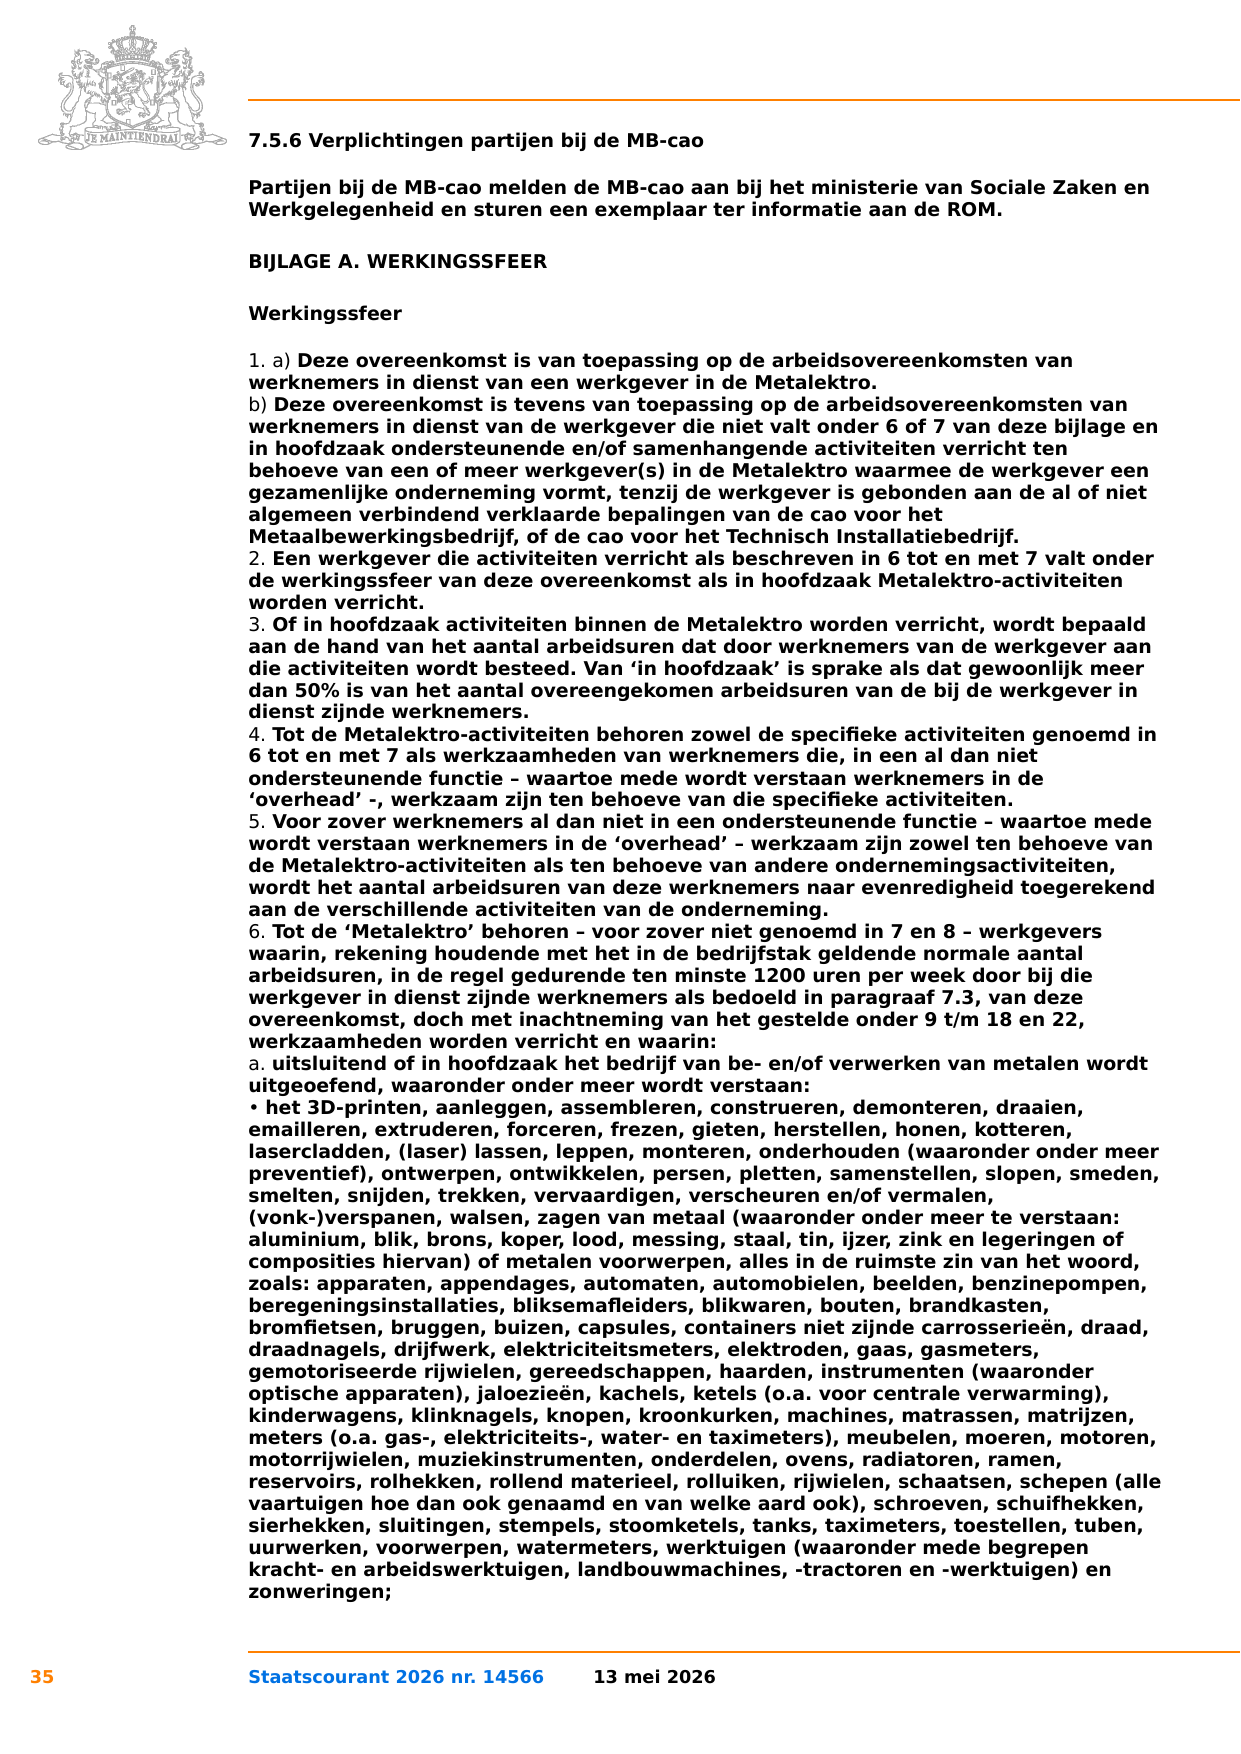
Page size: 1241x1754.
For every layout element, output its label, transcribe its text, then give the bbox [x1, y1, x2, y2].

text a. uitsluitend of in hoofdzaak het bedrijf van be- en/of verwerken van metalen wordt uitgeoefend, waaronder onder meer wordt verstaan: [248, 1053, 1163, 1097]
subtitle Werkingssfeer [248, 303, 1163, 325]
text 5. Voor zover werknemers al dan niet in een ondersteunende functie – waartoe mede wordt verstaan werknemers in de ‘overhead’ – werkzaam zijn zowel ten behoeve van de Metalektro-activiteiten als ten behoeve van andere ondernemingsactiviteiten, wordt het aantal arbeidsuren van deze werknemers naar evenredigheid toegerekend aan de verschillende activiteiten van de onderneming. [248, 811, 1163, 921]
subtitle 7.5.6 Verplichtingen partijen bij de MB-cao [248, 130, 1163, 152]
text 6. Tot de ‘Metalektro’ behoren – voor zover niet genoemd in 7 en 8 – werkgevers waarin, rekening houdende met het in de bedrijfstak geldende normale aantal arbeidsuren, in de regel gedurende ten minste 1200 uren per week door bij die werkgever in dienst zijnde werknemers als bedoeld in paragraaf 7.3, van deze overeenkomst, doch met inachtneming van het gestelde onder 9 t/m 18 en 22, werkzaamheden worden verricht en waarin: [248, 921, 1163, 1053]
text 2. Een werkgever die activiteiten verricht als beschreven in 6 tot en met 7 valt onder de werkingssfeer van deze overeenkomst als in hoofdzaak Metalektro-activiteiten worden verricht. [248, 548, 1163, 613]
text b) Deze overeenkomst is tevens van toepassing op de arbeidsovereenkomsten van werknemers in dienst van de werkgever die niet valt onder 6 of 7 van deze bijlage en in hoofdzaak ondersteunende en/of samenhangende activiteiten verricht ten behoeve van een of meer werkgever(s) in de Metalektro waarmee de werkgever een gezamenlijke onderneming vormt, tenzij de werkgever is gebonden aan de al of niet algemeen verbindend verklaarde bepalingen van de cao voor het Metaalbewerkingsbedrijf, of de cao voor het Technisch Installatiebedrijf. [248, 394, 1163, 548]
text 3. Of in hoofdzaak activiteiten binnen de Metalektro worden verricht, wordt bepaald aan de hand van het aantal arbeidsuren dat door werknemers van de werkgever aan die activiteiten wordt besteed. Van ‘in hoofdzaak’ is sprake als dat gewoonlijk meer dan 50% is van het aantal overeengekomen arbeidsuren van de bij de werkgever in dienst zijnde werknemers. [248, 613, 1163, 723]
text Partijen bij de MB-cao melden de MB-cao aan bij het ministerie van Sociale Zaken en Werkgelegenheid en sturen een exemplaar ter informatie aan de ROM. [248, 177, 1163, 221]
text 1. a) Deze overeenkomst is van toepassing op de arbeidsovereenkomsten van werknemers in dienst van een werkgever in de Metalektro. [248, 350, 1163, 394]
text 4. Tot de Metalektro-activiteiten behoren zowel de specifieke activiteiten genoemd in 6 tot en met 7 als werkzaamheden van werknemers die, in een al dan niet ondersteunende functie – waartoe mede wordt verstaan werknemers in de ‘overhead’ -, werkzaam zijn ten behoeve van die specifieke activiteiten. [248, 723, 1163, 811]
picture [38, 25, 227, 150]
text • het 3D-printen, aanleggen, assembleren, construeren, demonteren, draaien, emailleren, extruderen, forceren, frezen, gieten, herstellen, honen, kotteren, lasercladden, (laser) lassen, leppen, monteren, onderhouden (waaronder onder meer preventief), ontwerpen, ontwikkelen, persen, pletten, samenstellen, slopen, smeden, smelten, snijden, trekken, vervaardigen, verscheuren en/of vermalen, (vonk-)verspanen, walsen, zagen van metaal (waaronder onder meer te verstaan: aluminium, blik, brons, koper, lood, messing, staal, tin, ijzer, zink en legeringen of composities hiervan) of metalen voorwerpen, alles in de ruimste zin van het woord, zoals: apparaten, appendages, automaten, automobielen, beelden, benzinepompen, beregeningsinstallaties, bliksemafleiders, blikwaren, bouten, brandkasten, bromfietsen, bruggen, buizen, capsules, containers niet zijnde carrosserieën, draad, draadnagels, drijfwerk, elektriciteitsmeters, elektroden, gaas, gasmeters, gemotoriseerde rijwielen, gereedschappen, haarden, instrumenten (waaronder optische apparaten), jaloezieën, kachels, ketels (o.a. voor centrale verwarming), kinderwagens, klinknagels, knopen, kroonkurken, machines, matrassen, matrijzen, meters (o.a. gas-, elektriciteits-, water- en taximeters), meubelen, moeren, motoren, motorrijwielen, muziekinstrumenten, onderdelen, ovens, radiatoren, ramen, reservoirs, rolhekken, rollend materieel, rolluiken, rijwielen, schaatsen, schepen (alle vaartuigen hoe dan ook genaamd en van welke aard ook), schroeven, schuifhekken, sierhekken, sluitingen, stempels, stoomketels, tanks, taximeters, toestellen, tuben, uurwerken, voorwerpen, watermeters, werktuigen (waaronder mede begrepen kracht- en arbeidswerktuigen, landbouwmachines, -tractoren en -werktuigen) en zonweringen; [248, 1097, 1163, 1603]
subtitle BIJLAGE A. WERKINGSSFEER [248, 251, 1163, 273]
